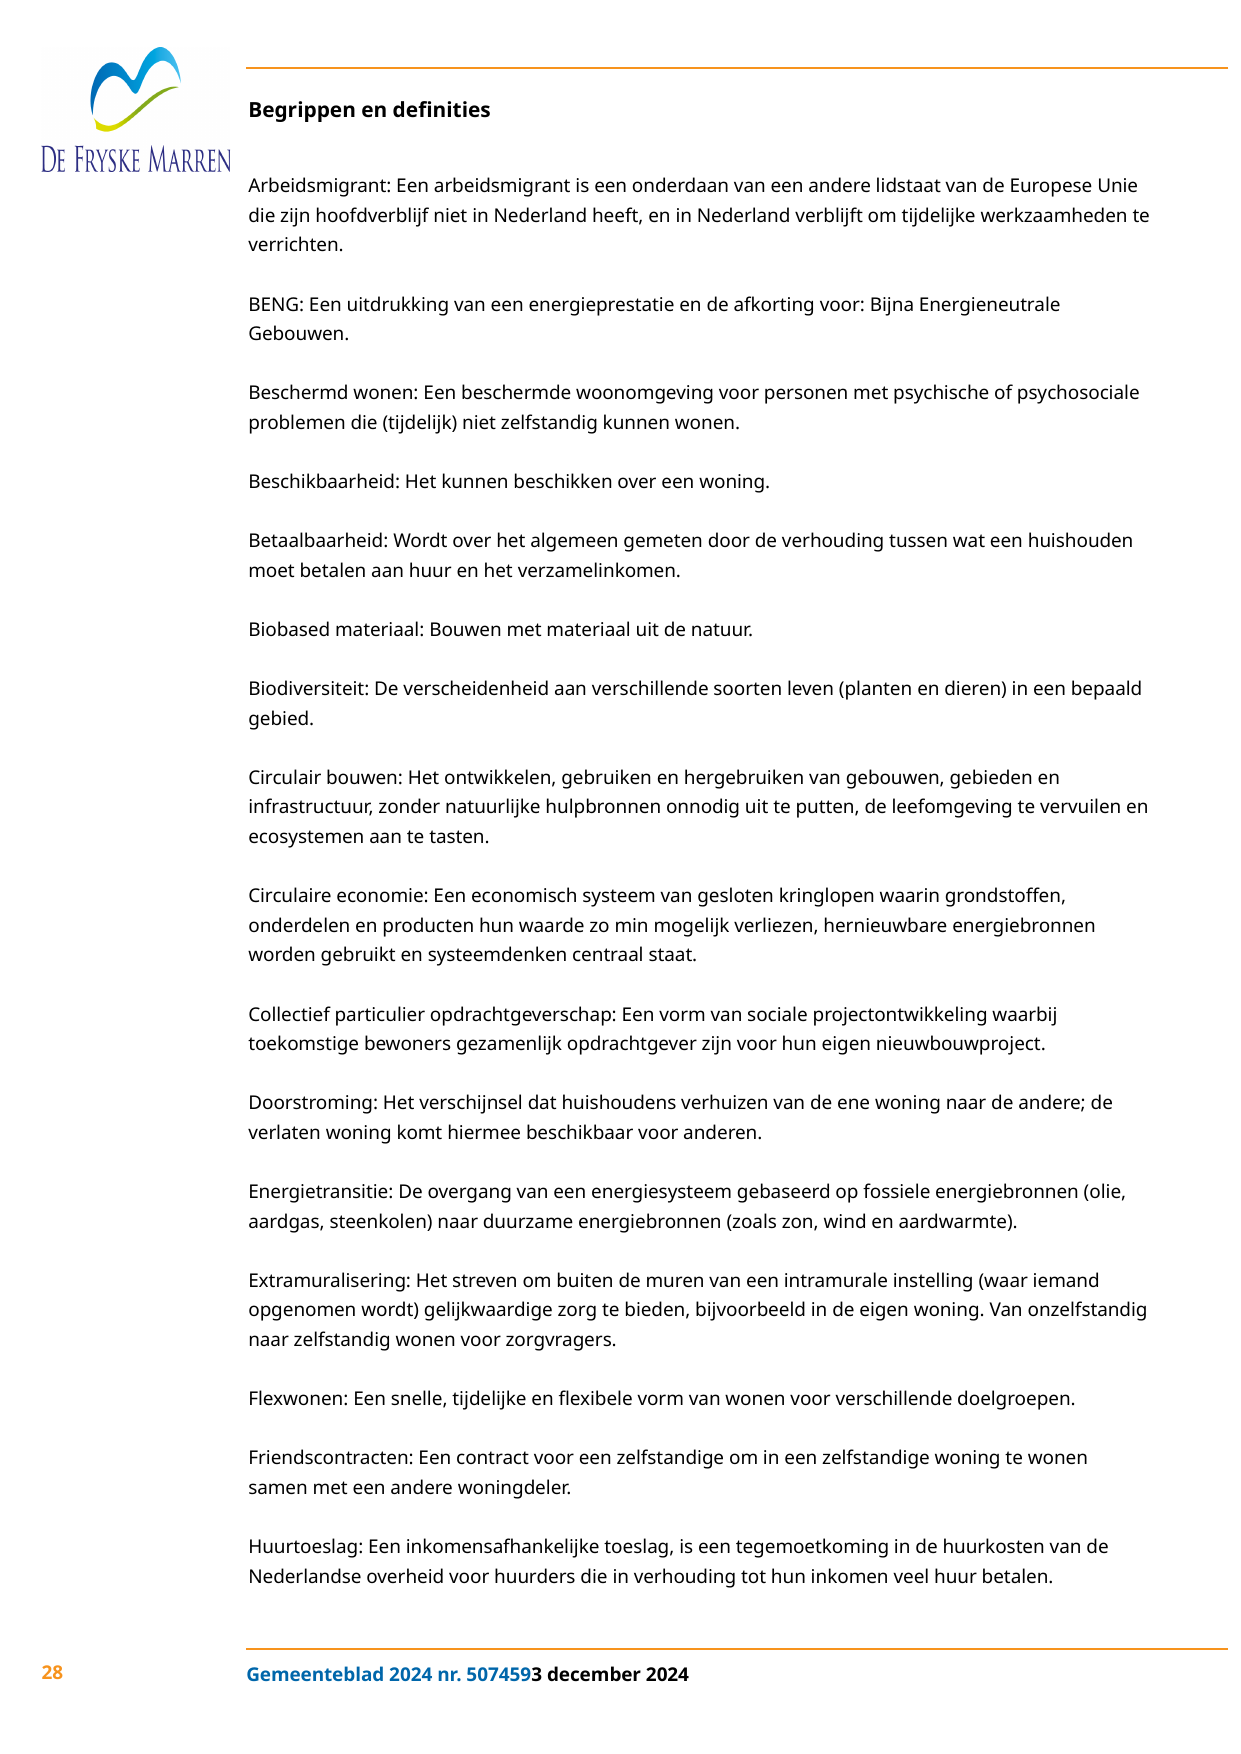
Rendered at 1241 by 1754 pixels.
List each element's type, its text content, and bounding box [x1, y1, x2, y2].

text Doorstroming: Het verschijnsel dat huishoudens verhuizen van de ene woning naar de andere; de verlaten woning komt hiermee beschikbaar voor anderen. [248, 1089, 1152, 1145]
text Beschermd wonen: Een beschermde woonomgeving voor personen met psychische of psychosociale problemen die (tijdelijk) niet zelfstandig kunnen wonen. [248, 379, 1152, 435]
text Energietransitie: De overgang van een energiesysteem gebaseerd op fossiele energiebronnen (olie, aardgas, steenkolen) naar duurzame energiebronnen (zoals zon, wind en aardwarmte). [248, 1178, 1152, 1234]
text Biodiversiteit: De verscheidenheid aan verschillende soorten leven (planten en dieren) in een bepaald gebied. [248, 675, 1152, 731]
text Begrippen en definities [248, 95, 1152, 123]
text Huurtoeslag: Een inkomensafhankelijke toeslag, is een tegemoetkoming in de huurkosten van de Nederlandse overheid voor huurders die in verhouding tot hun inkomen veel huur betalen. [248, 1533, 1152, 1589]
text Biobased materiaal: Bouwen met materiaal uit de natuur. [248, 616, 1152, 642]
text BENG: Een uitdrukking van een energieprestatie en de afkorting voor: Bijna Energieneutrale Gebouwen. [248, 291, 1152, 346]
text Extramuralisering: Het streven om buiten de muren van een intramurale instelling (waar iemand opgenomen wordt) gelijkwaardige zorg te bieden, bijvoorbeeld in de eigen woning. Van onzelfstandig naar zelfstandig wonen voor zorgvragers. [248, 1267, 1152, 1352]
text Betaalbaarheid: Wordt over het algemeen gemeten door de verhouding tussen wat een huishouden moet betalen aan huur en het verzamelinkomen. [248, 527, 1152, 583]
text Beschikbaarheid: Het kunnen beschikken over een woning. [248, 468, 1152, 494]
text Arbeidsmigrant: Een arbeidsmigrant is een onderdaan van een andere lidstaat van de Europese Unie die zijn hoofdverblijf niet in Nederland heeft, en in Nederland verblijft om tijdelijke werkzaamheden te verrichten. [248, 172, 1152, 257]
text Collectief particulier opdrachtgeverschap: Een vorm van sociale projectontwikkeling waarbij toekomstige bewoners gezamenlijk opdrachtgever zijn voor hun eigen nieuwbouwproject. [248, 1001, 1152, 1056]
picture [41, 47, 231, 172]
text Flexwonen: Een snelle, tijdelijke en flexibele vorm van wonen voor verschillende doelgroepen. [248, 1385, 1152, 1411]
text Friendscontracten: Een contract voor een zelfstandige om in een zelfstandige woning te wonen samen met een andere woningdeler. [248, 1444, 1152, 1500]
text Circulaire economie: Een economisch systeem van gesloten kringlopen waarin grondstoffen, onderdelen en producten hun waarde zo min mogelijk verliezen, hernieuwbare energiebronnen worden gebruikt en systeemdenken centraal staat. [248, 882, 1152, 967]
text Circulair bouwen: Het ontwikkelen, gebruiken en hergebruiken van gebouwen, gebieden en infrastructuur, zonder natuurlijke hulpbronnen onnodig uit te putten, de leefomgeving te vervuilen en ecosystemen aan te tasten. [248, 764, 1152, 849]
